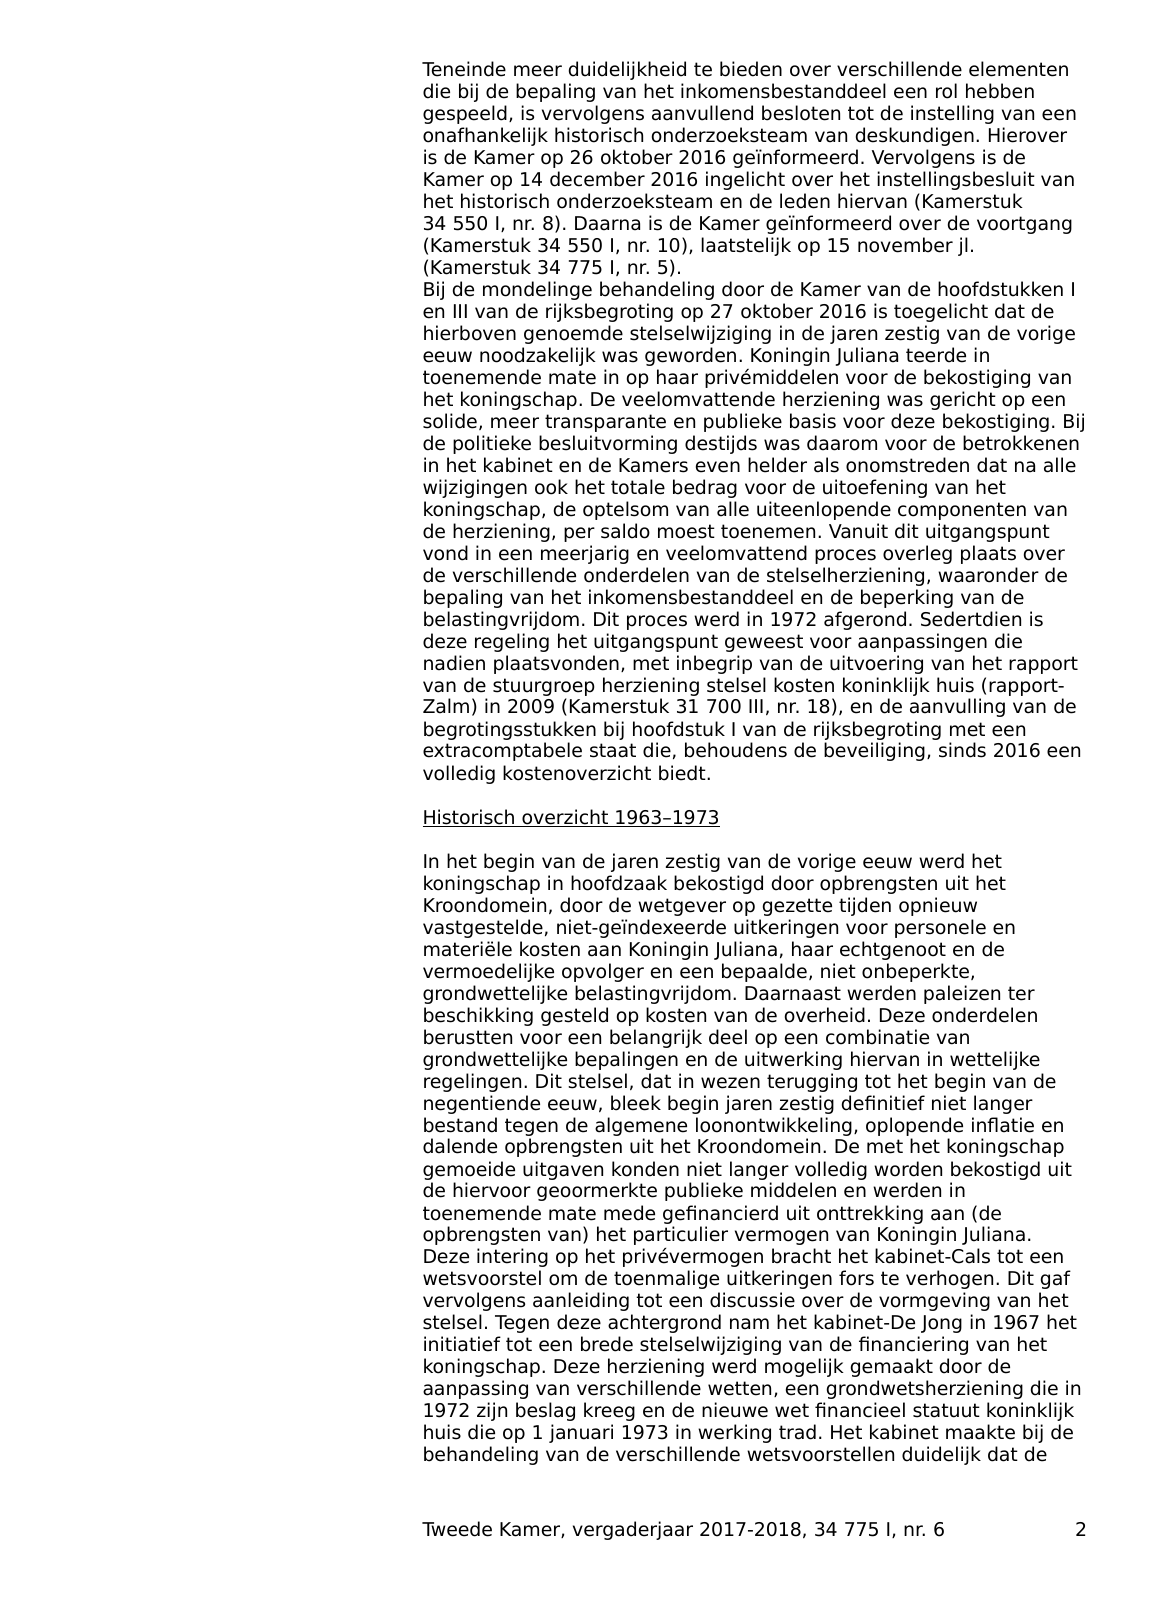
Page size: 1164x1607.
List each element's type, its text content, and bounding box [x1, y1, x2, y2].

text Deze intering op het privévermogen bracht het kabinet-Cals tot een wetsvoorstel om de toenmalige uitkeringen fors te verhogen. Dit gaf vervolgens aanleiding tot een discussie over de vormgeving van het stelsel. Tegen deze achtergrond nam het kabinet-De Jong in 1967 het initiatief tot een brede stelselwijziging van de financiering van het koningschap. Deze herziening werd mogelijk gemaakt door de aanpassing van verschillende wetten, een grondwetsherziening die in 1972 zijn beslag kreeg en de nieuwe wet financieel statuut koninklijk huis die op 1 januari 1973 in werking trad. Het kabinet maakte bij de behandeling van de verschillende wetsvoorstellen duidelijk dat de [422, 1246, 1087, 1466]
text Bij de mondelinge behandeling door de Kamer van de hoofdstukken I en III van de rijksbegroting op 27 oktober 2016 is toegelicht dat de hierboven genoemde stelselwijziging in de jaren zestig van de vorige eeuw noodzakelijk was geworden. Koningin Juliana teerde in toenemende mate in op haar privémiddelen voor de bekostiging van het koningschap. De veelomvattende herziening was gericht op een solide, meer transparante en publieke basis voor deze bekostiging. Bij de politieke besluitvorming destijds was daarom voor de betrokkenen in het kabinet en de Kamers even helder als onomstreden dat na alle wijzigingen ook het totale bedrag voor de uitoefening van het koningschap, de optelsom van alle uiteenlopende componenten van de herziening, per saldo moest toenemen. Vanuit dit uitgangspunt vond in een meerjarig en veelomvattend proces overleg plaats over de verschillende onderdelen van de stelselherziening, waaronder de bepaling van het inkomensbestanddeel en de beperking van de belastingvrijdom. Dit proces werd in 1972 afgerond. Sedertdien is deze regeling het uitgangspunt geweest voor aanpassingen die nadien plaatsvonden, met inbegrip van de uitvoering van het rapport van de stuurgroep herziening stelsel kosten koninklijk huis (rapport-Zalm) in 2009 (Kamerstuk 31 700 III, nr. 18), en de aanvulling van de begrotingsstukken bij hoofdstuk I van de rijksbegroting met een extracomptabele staat die, behoudens de beveiliging, sinds 2016 een volledig kostenoverzicht biedt. [422, 279, 1087, 784]
text In het begin van de jaren zestig van de vorige eeuw werd het koningschap in hoofdzaak bekostigd door opbrengsten uit het Kroondomein, door de wetgever op gezette tijden opnieuw vastgestelde, niet-geïndexeerde uitkeringen voor personele en materiële kosten aan Koningin Juliana, haar echtgenoot en de vermoedelijke opvolger en een bepaalde, niet onbeperkte, grondwettelijke belastingvrijdom. Daarnaast werden paleizen ter beschikking gesteld op kosten van de overheid. Deze onderdelen berustten voor een belangrijk deel op een combinatie van grondwettelijke bepalingen en de uitwerking hiervan in wettelijke regelingen. Dit stelsel, dat in wezen terugging tot het begin van de negentiende eeuw, bleek begin jaren zestig definitief niet langer bestand tegen de algemene loonontwikkeling, oplopende inflatie en dalende opbrengsten uit het Kroondomein. De met het koningschap gemoeide uitgaven konden niet langer volledig worden bekostigd uit de hiervoor geoormerkte publieke middelen en werden in toenemende mate mede gefinancierd uit onttrekking aan (de opbrengsten van) het particulier vermogen van Koningin Juliana. [422, 851, 1087, 1246]
text Teneinde meer duidelijkheid te bieden over verschillende elementen die bij de bepaling van het inkomensbestanddeel een rol hebben gespeeld, is vervolgens aanvullend besloten tot de instelling van een onafhankelijk historisch onderzoeksteam van deskundigen. Hierover is de Kamer op 26 oktober 2016 geïnformeerd. Vervolgens is de Kamer op 14 december 2016 ingelicht over het instellingsbesluit van het historisch onderzoeksteam en de leden hiervan (Kamerstuk 34 550 I, nr. 8). Daarna is de Kamer geïnformeerd over de voortgang (Kamerstuk 34 550 I, nr. 10), laatstelijk op 15 november jl. (Kamerstuk 34 775 I, nr. 5). [422, 59, 1087, 279]
subtitle Historisch overzicht 1963–1973 [422, 807, 1087, 828]
